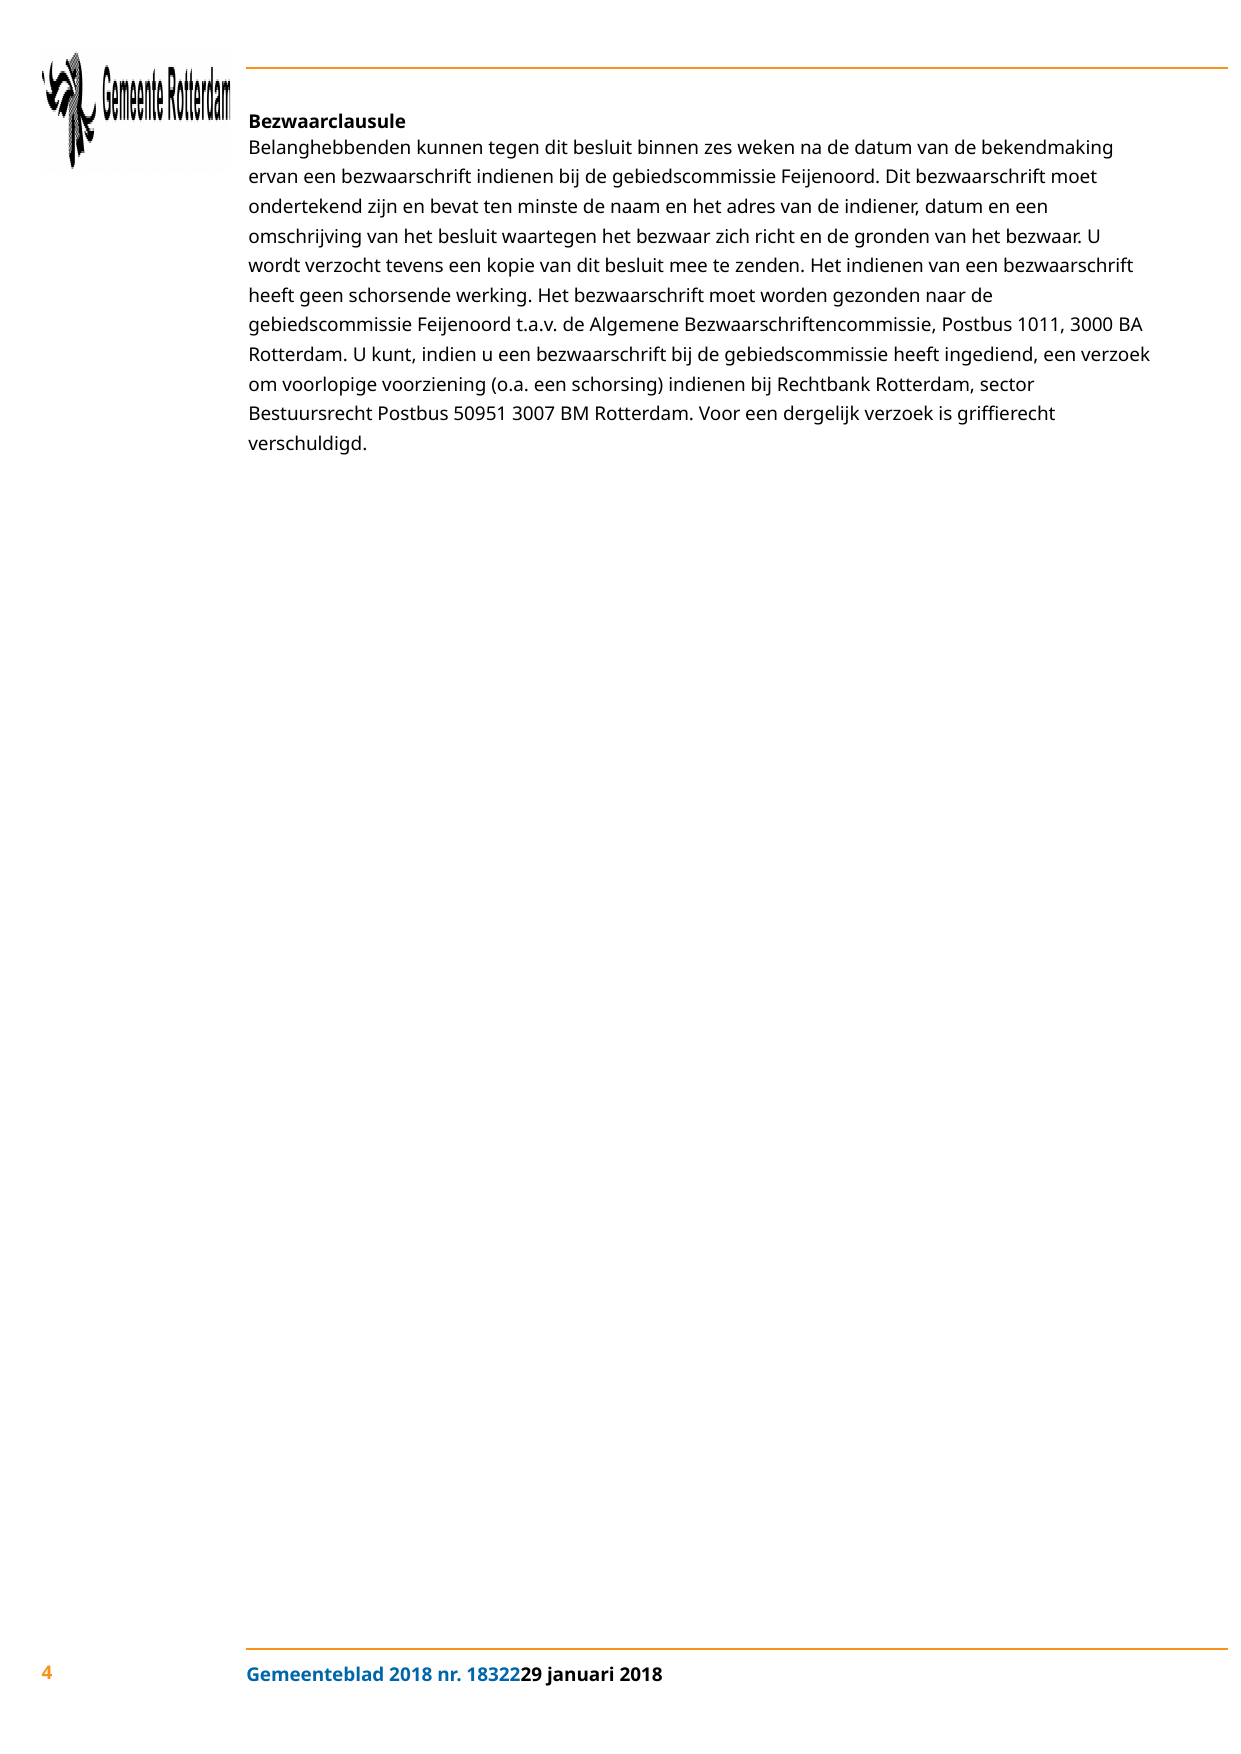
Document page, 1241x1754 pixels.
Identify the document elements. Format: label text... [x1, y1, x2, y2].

text Bezwaarclausule [248, 108, 1152, 134]
picture [41, 47, 231, 172]
text Belanghebbenden kunnen tegen dit besluit binnen zes weken na de datum van de bekendmaking ervan een bezwaarschrift indienen bij de gebiedscommissie Feijenoord. Dit bezwaarschrift moet ondertekend zijn en bevat ten minste de naam en het adres van de indiener, datum en een omschrijving van het besluit waartegen het bezwaar zich richt en de gronden van het bezwaar. U wordt verzocht tevens een kopie van dit besluit mee te zenden. Het indienen van een bezwaarschrift heeft geen schorsende werking. Het bezwaarschrift moet worden gezonden naar de gebiedscommissie Feijenoord t.a.v. de Algemene Bezwaarschriftencommissie, Postbus 1011, 3000 BA Rotterdam. U kunt, indien u een bezwaarschrift bij de gebiedscommissie heeft ingediend, een verzoek om voorlopige voorziening (o.a. een schorsing) indienen bij Rechtbank Rotterdam, sector Bestuursrecht Postbus 50951 3007 BM Rotterdam. Voor een dergelijk verzoek is griffierecht verschuldigd. [248, 134, 1152, 456]
